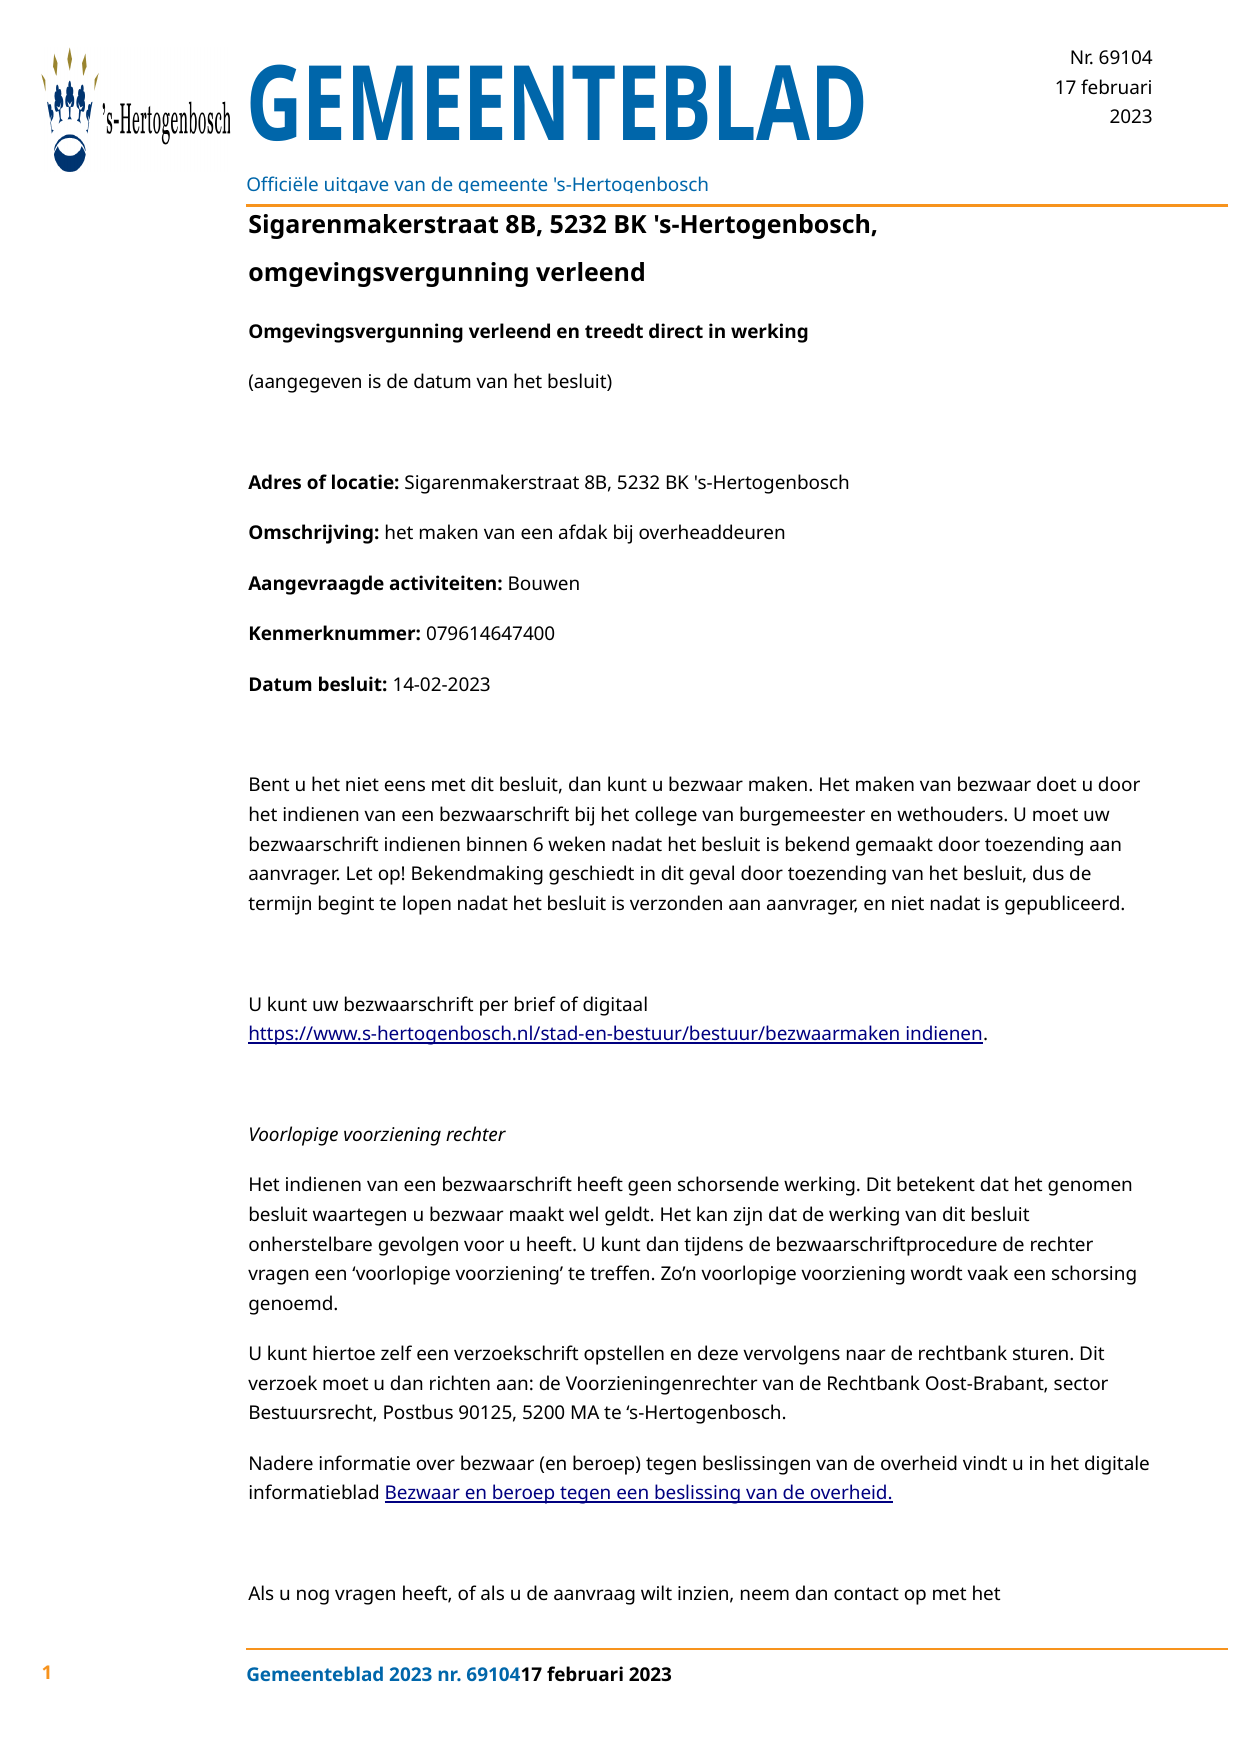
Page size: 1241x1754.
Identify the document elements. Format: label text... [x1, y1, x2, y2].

text Nadere informatie over bezwaar (en beroep) tegen beslissingen van de overheid vindt u in het digitale informatieblad Bezwaar en beroep tegen een beslissing van de overheid. [248, 1450, 1152, 1505]
text Datum besluit: 14-02-2023 [248, 671, 1152, 697]
text U kunt uw bezwaarschrift per brief of digitaal https://www.s-hertogenbosch.nl/stad-en-bestuur/bestuur/bezwaarmaken indienen. [248, 991, 1152, 1046]
text Omschrijving: het maken van een afdak bij overheaddeuren [248, 519, 1152, 545]
text Als u nog vragen heeft, of als u de aanvraag wilt inzien, neem dan contact op met het [248, 1580, 1152, 1606]
text U kunt hiertoe zelf een verzoekschrift opstellen en deze vervolgens naar de rechtbank sturen. Dit verzoek moet u dan richten aan: de Voorzieningenrechter van de Rechtbank Oost-Brabant, sector Bestuursrecht, Postbus 90125, 5200 MA te ‘s-Hertogenbosch. [248, 1340, 1152, 1425]
text Adres of locatie: Sigarenmakerstraat 8B, 5232 BK 's-Hertogenbosch [248, 469, 1152, 495]
text Voorlopige voorziening rechter [248, 1121, 1152, 1147]
text Sigarenmakerstraat 8B, 5232 BK 's-Hertogenbosch, omgevingsvergunning verleend [248, 207, 1152, 288]
text Het indienen van een bezwaarschrift heeft geen schorsende werking. Dit betekent dat het genomen besluit waartegen u bezwaar maakt wel geldt. Het kan zijn dat de werking van dit besluit onherstelbare gevolgen voor u heeft. U kunt dan tijdens de bezwaarschriftprocedure de rechter vragen een ‘voorlopige voorziening’ te treffen. Zo’n voorlopige voorziening wordt vaak een schorsing genoemd. [248, 1172, 1152, 1316]
text Aangevraagde activiteiten: Bouwen [248, 570, 1152, 596]
text Kenmerknummer: 079614647400 [248, 620, 1152, 646]
text Bent u het niet eens met dit besluit, dan kunt u bezwaar maken. Het maken van bezwaar doet u door het indienen van een bezwaarschrift bij het college van burgemeester en wethouders. U moet uw bezwaarschrift indienen binnen 6 weken nadat het besluit is bekend gemaakt door toezending aan aanvrager. Let op! Bekendmaking geschiedt in dit geval door toezending van het besluit, dus de termijn begint te lopen nadat het besluit is verzonden aan aanvrager, en niet nadat is gepubliceerd. [248, 772, 1152, 916]
text (aangegeven is de datum van het besluit) [248, 368, 1152, 394]
text Omgevingsvergunning verleend en treedt direct in werking [248, 318, 1152, 344]
picture [41, 47, 231, 172]
